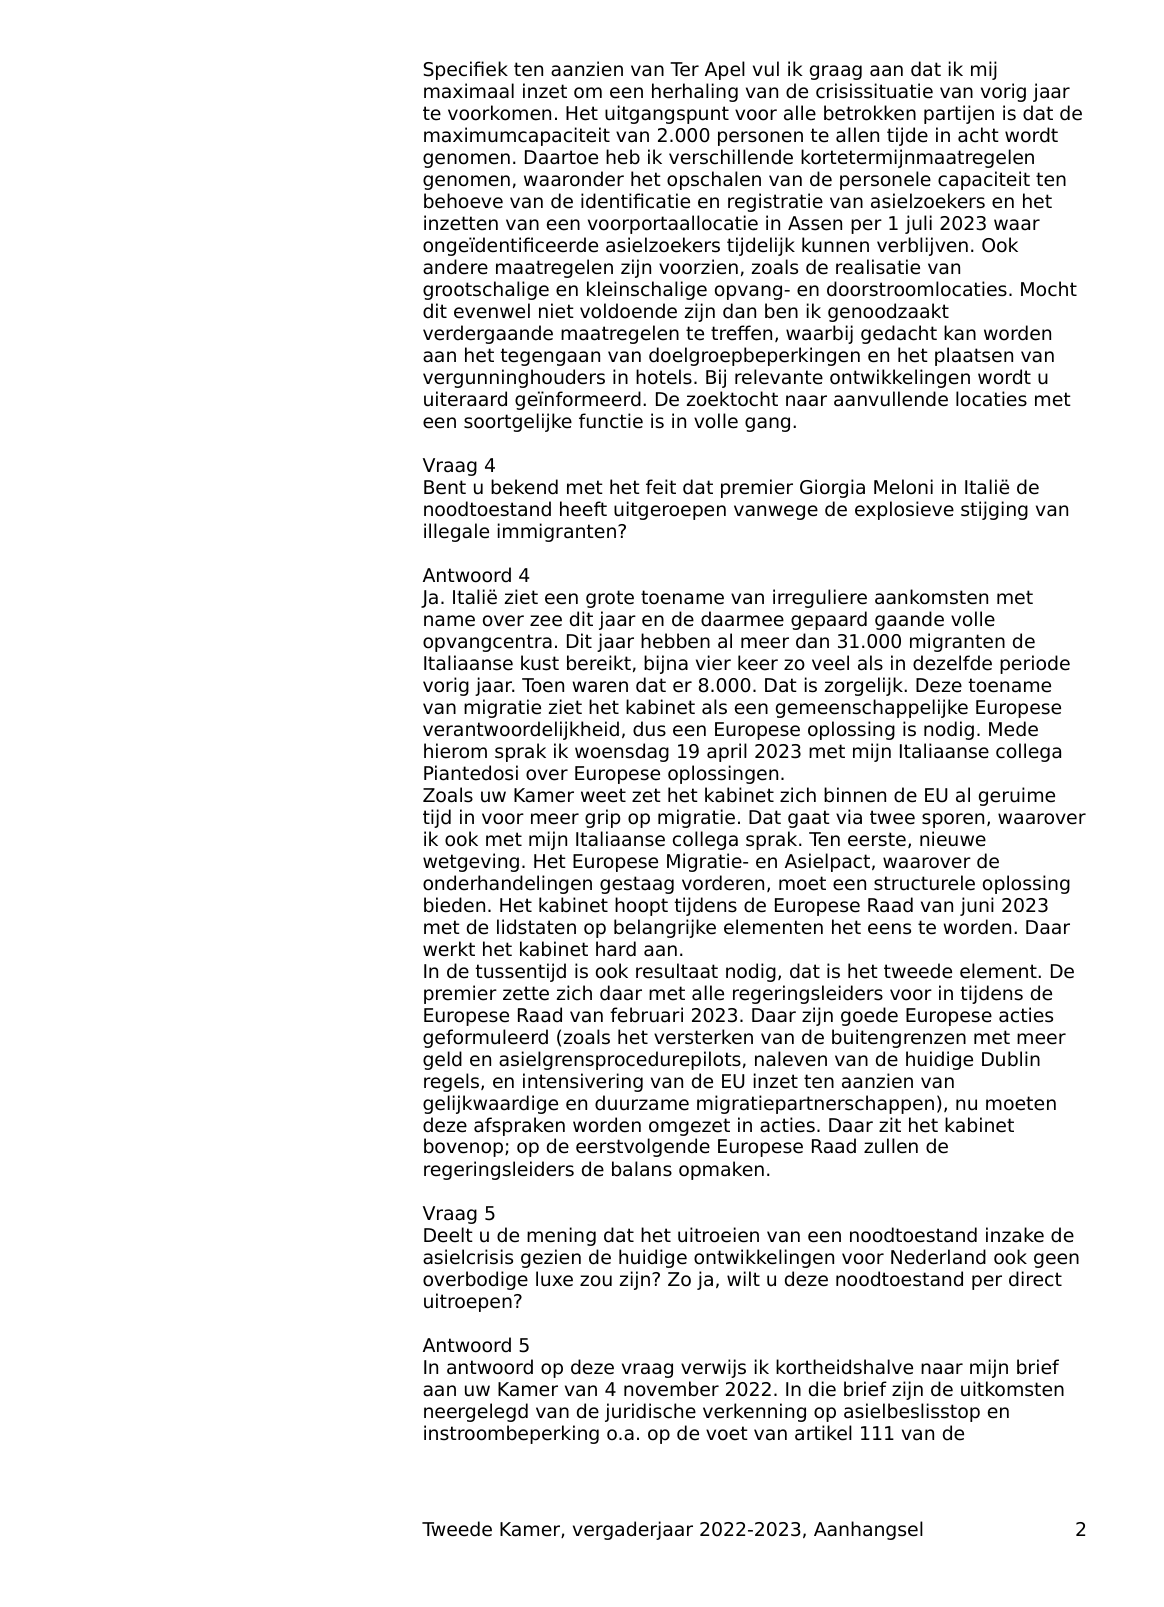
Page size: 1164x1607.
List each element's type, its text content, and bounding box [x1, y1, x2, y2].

text Vraag 5 [422, 1203, 1087, 1224]
text Antwoord 5 [422, 1335, 1087, 1357]
text Zoals uw Kamer weet zet het kabinet zich binnen de EU al geruime tijd in voor meer grip op migratie. Dat gaat via twee sporen, waarover ik ook met mijn Italiaanse collega sprak. Ten eerste, nieuwe wetgeving. Het Europese Migratie- en Asielpact, waarover de onderhandelingen gestaag vorderen, moet een structurele oplossing bieden. Het kabinet hoopt tijdens de Europese Raad van juni 2023 met de lidstaten op belangrijke elementen het eens te worden. Daar werkt het kabinet hard aan. [422, 785, 1087, 961]
text Antwoord 4 [422, 565, 1087, 587]
text Vraag 4 [422, 455, 1087, 477]
text In antwoord op deze vraag verwijs ik kortheidshalve naar mijn brief aan uw Kamer van 4 november 2022. In die brief zijn de uitkomsten neergelegd van de juridische verkenning op asielbeslisstop en instroombeperking o.a. op de voet van artikel 111 van de [422, 1357, 1087, 1444]
text In de tussentijd is ook resultaat nodig, dat is het tweede element. De premier zette zich daar met alle regeringsleiders voor in tijdens de Europese Raad van februari 2023. Daar zijn goede Europese acties geformuleerd (zoals het versterken van de buitengrenzen met meer geld en asielgrensprocedurepilots, naleven van de huidige Dublin regels, en intensivering van de EU inzet ten aanzien van gelijkwaardige en duurzame migratiepartnerschappen), nu moeten deze afspraken worden omgezet in acties. Daar zit het kabinet bovenop; op de eerstvolgende Europese Raad zullen de regeringsleiders de balans opmaken. [422, 961, 1087, 1180]
text Specifiek ten aanzien van Ter Apel vul ik graag aan dat ik mij maximaal inzet om een herhaling van de crisissituatie van vorig jaar te voorkomen. Het uitgangspunt voor alle betrokken partijen is dat de maximumcapaciteit van 2.000 personen te allen tijde in acht wordt genomen. Daartoe heb ik verschillende kortetermijnmaatregelen genomen, waaronder het opschalen van de personele capaciteit ten behoeve van de identificatie en registratie van asielzoekers en het inzetten van een voorportaallocatie in Assen per 1 juli 2023 waar ongeïdentificeerde asielzoekers tijdelijk kunnen verblijven. Ook andere maatregelen zijn voorzien, zoals de realisatie van grootschalige en kleinschalige opvang- en doorstroomlocaties. Mocht dit evenwel niet voldoende zijn dan ben ik genoodzaakt verdergaande maatregelen te treffen, waarbij gedacht kan worden aan het tegengaan van doelgroepbeperkingen en het plaatsen van vergunninghouders in hotels. Bij relevante ontwikkelingen wordt u uiteraard geïnformeerd. De zoektocht naar aanvullende locaties met een soortgelijke functie is in volle gang. [422, 59, 1087, 433]
text Deelt u de mening dat het uitroeien van een noodtoestand inzake de asielcrisis gezien de huidige ontwikkelingen voor Nederland ook geen overbodige luxe zou zijn? Zo ja, wilt u deze noodtoestand per direct uitroepen? [422, 1224, 1087, 1312]
text Bent u bekend met het feit dat premier Giorgia Meloni in Italië de noodtoestand heeft uitgeroepen vanwege de explosieve stijging van illegale immigranten? [422, 477, 1087, 543]
text Ja. Italië ziet een grote toename van irreguliere aankomsten met name over zee dit jaar en de daarmee gepaard gaande volle opvangcentra. Dit jaar hebben al meer dan 31.000 migranten de Italiaanse kust bereikt, bijna vier keer zo veel als in dezelfde periode vorig jaar. Toen waren dat er 8.000. Dat is zorgelijk. Deze toename van migratie ziet het kabinet als een gemeenschappelijke Europese verantwoordelijkheid, dus een Europese oplossing is nodig. Mede hierom sprak ik woensdag 19 april 2023 met mijn Italiaanse collega Piantedosi over Europese oplossingen. [422, 587, 1087, 785]
